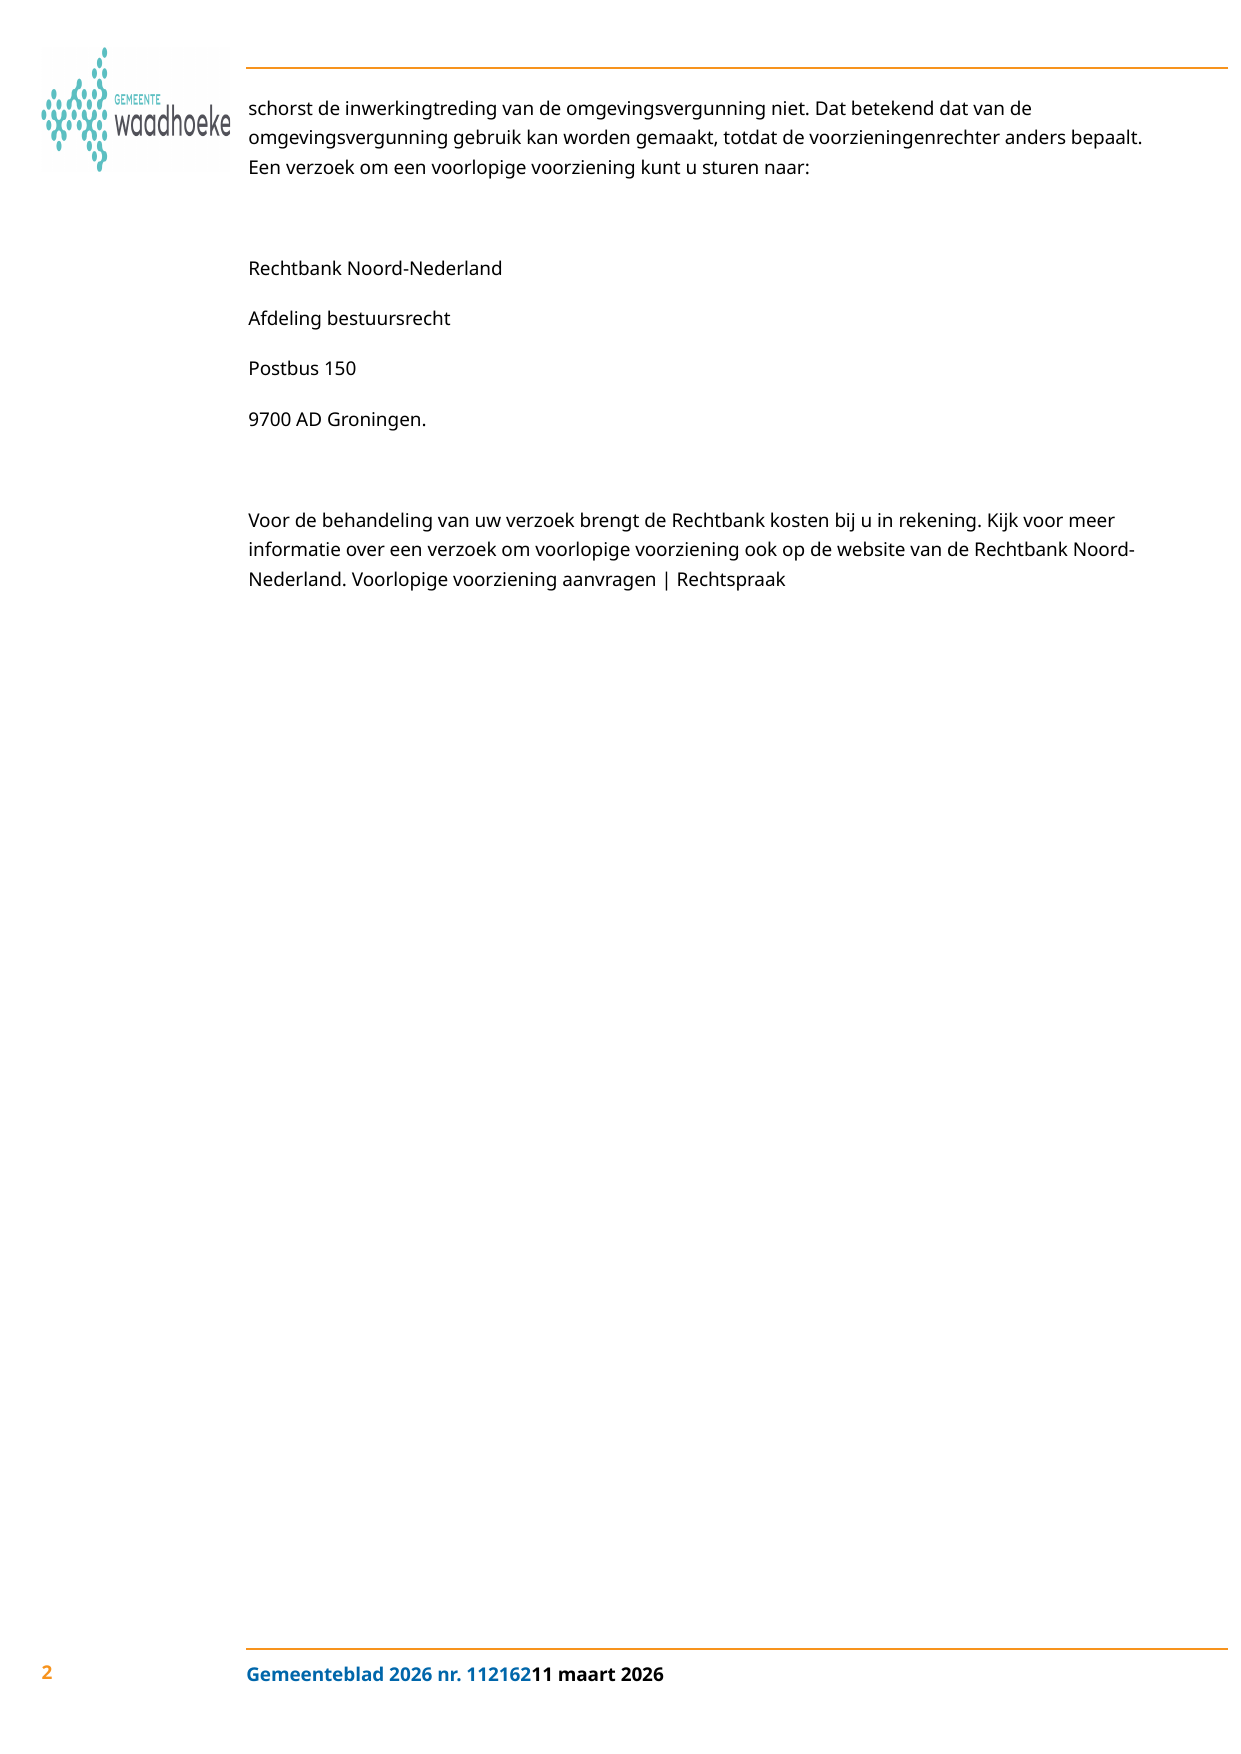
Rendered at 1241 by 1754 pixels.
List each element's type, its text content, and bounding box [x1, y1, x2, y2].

text Voor de behandeling van uw verzoek brengt de Rechtbank kosten bij u in rekening. Kijk voor meer informatie over een verzoek om voorlopige voorziening ook op de website van de Rechtbank Noord-Nederland. Voorlopige voorziening aanvragen | Rechtspraak [248, 507, 1152, 592]
text Rechtbank Noord-Nederland [248, 255, 1152, 281]
text schorst de inwerkingtreding van de omgevingsvergunning niet. Dat betekend dat van de omgevingsvergunning gebruik kan worden gemaakt, totdat de voorzieningenrechter anders bepaalt. Een verzoek om een voorlopige voorziening kunt u sturen naar: [248, 95, 1152, 180]
text Postbus 150 [248, 356, 1152, 381]
text Afdeling bestuursrecht [248, 305, 1152, 331]
text 9700 AD Groningen. [248, 406, 1152, 432]
picture [41, 47, 231, 172]
